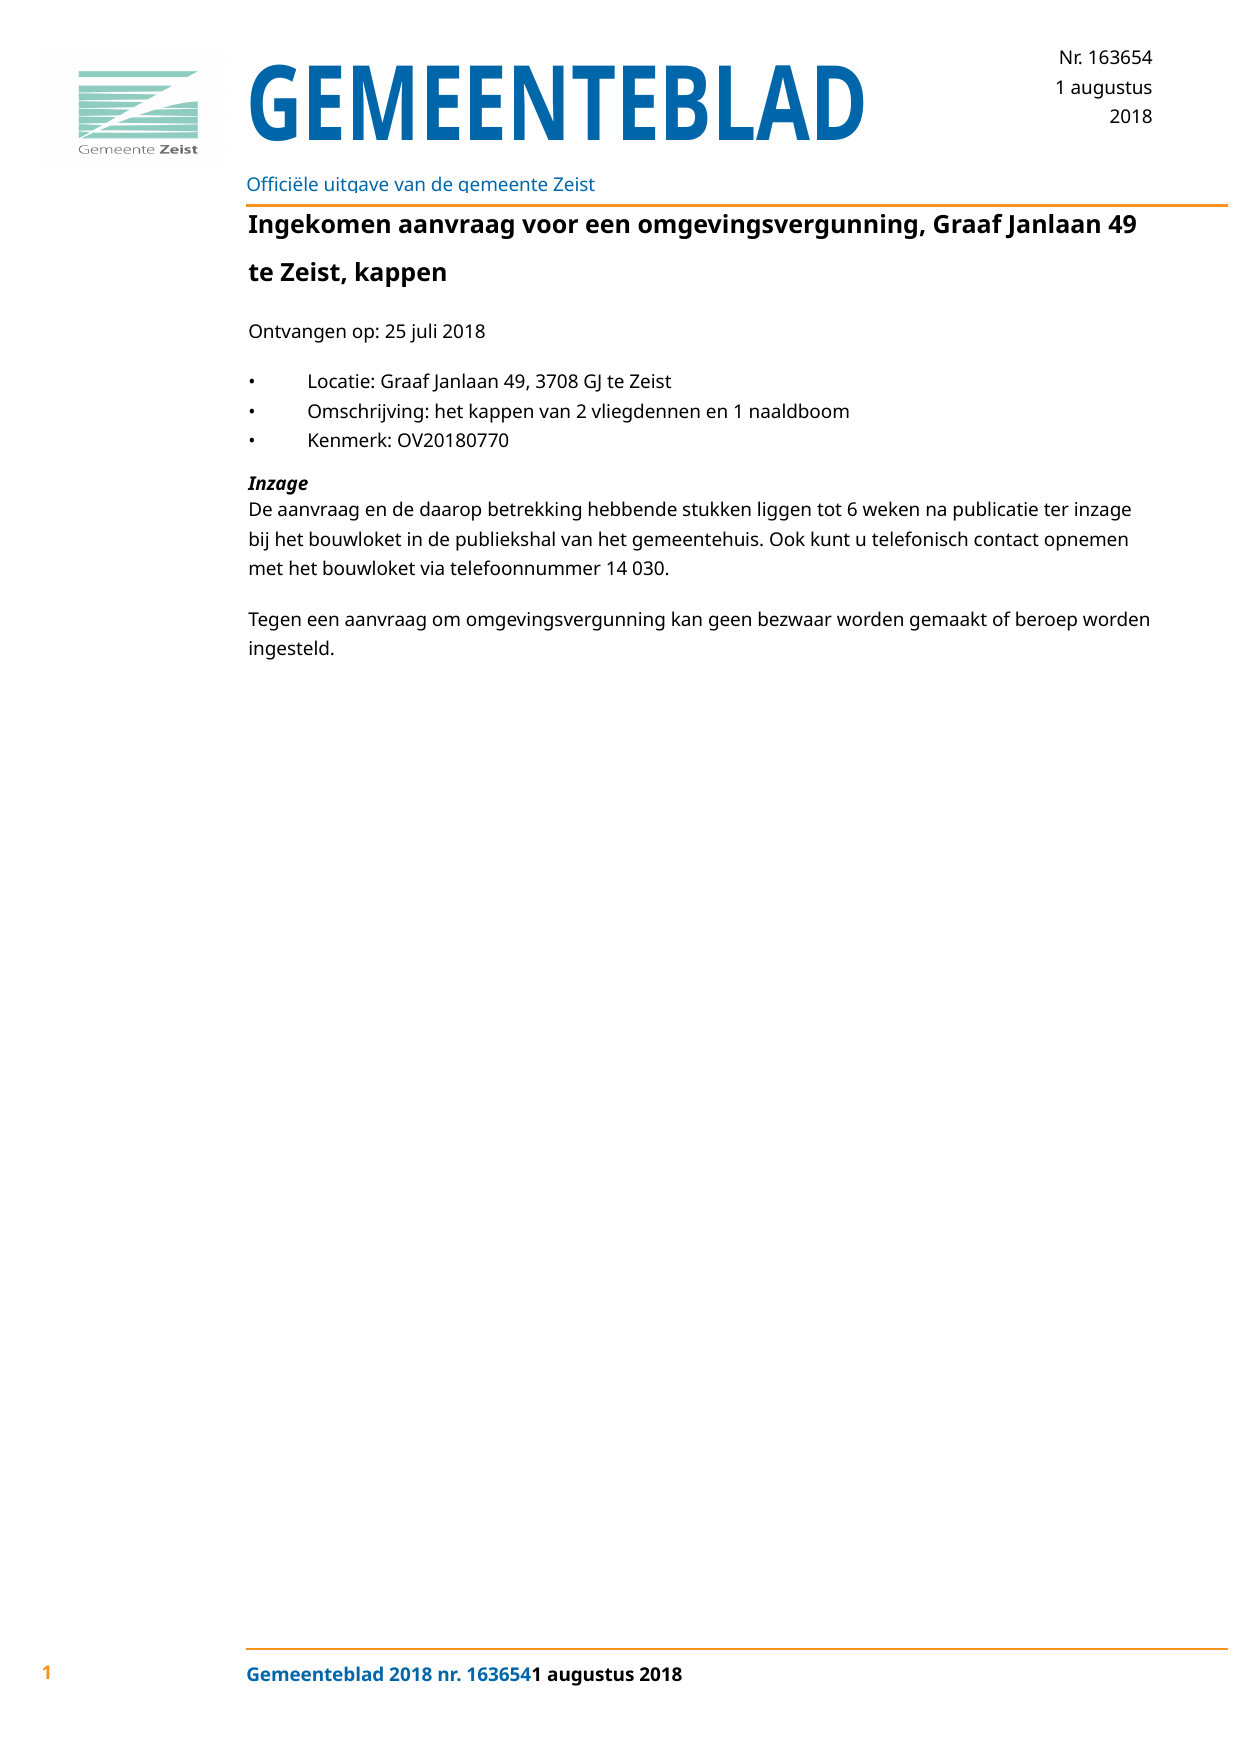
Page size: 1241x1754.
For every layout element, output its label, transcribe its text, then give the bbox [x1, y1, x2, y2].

list Omschrijving: het kappen van 2 vliegdennen en 1 naaldboom [248, 398, 1152, 424]
list Kenmerk: OV20180770 [248, 427, 1152, 453]
text Inzage [248, 471, 1152, 496]
text Ingekomen aanvraag voor een omgevingsvergunning, Graaf Janlaan 49 te Zeist, kappen [248, 207, 1152, 288]
text Tegen een aanvraag om omgevingsvergunning kan geen bezwaar worden gemaakt of beroep worden ingesteld. [248, 606, 1152, 661]
text Ontvangen op: 25 juli 2018 [248, 318, 1152, 344]
picture [41, 47, 231, 172]
list Locatie: Graaf Janlaan 49, 3708 GJ te Zeist [248, 368, 1152, 394]
text De aanvraag en de daarop betrekking hebbende stukken liggen tot 6 weken na publicatie ter inzage bij het bouwloket in de publiekshal van het gemeentehuis. Ook kunt u telefonisch contact opnemen met het bouwloket via telefoonnummer 14 030. [248, 496, 1152, 581]
